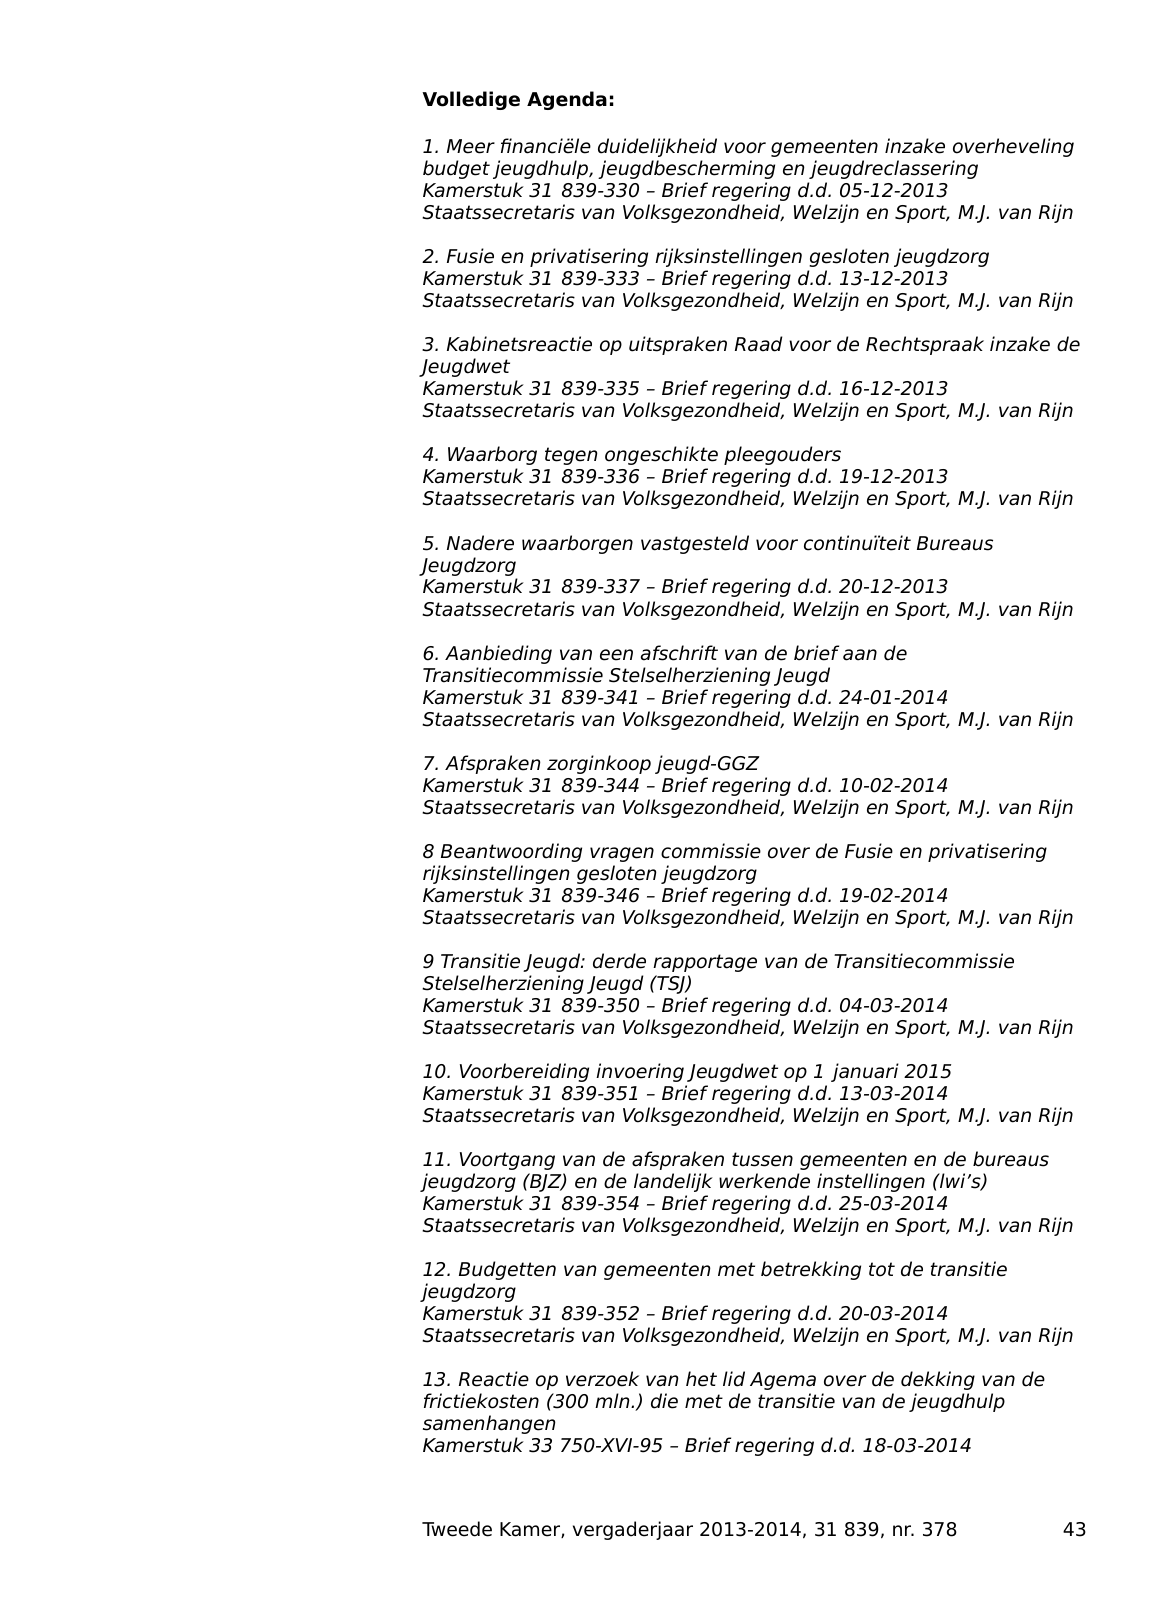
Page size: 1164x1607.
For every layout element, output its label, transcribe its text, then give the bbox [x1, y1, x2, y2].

text 10. Voorbereiding invoering Jeugdwet op 1 januari 2015 [422, 1061, 1087, 1083]
text Staatssecretaris van Volksgezondheid, Welzijn en Sport, M.J. van Rijn [422, 598, 1087, 620]
text Staatssecretaris van Volksgezondheid, Welzijn en Sport, M.J. van Rijn [422, 1215, 1087, 1237]
text Staatssecretaris van Volksgezondheid, Welzijn en Sport, M.J. van Rijn [422, 1325, 1087, 1347]
text 3. Kabinetsreactie op uitspraken Raad voor de Rechtspraak inzake de Jeugdwet [422, 334, 1087, 378]
text Kamerstuk 31 839-337 – Brief regering d.d. 20-12-2013 [422, 576, 1087, 598]
text Staatssecretaris van Volksgezondheid, Welzijn en Sport, M.J. van Rijn [422, 708, 1087, 731]
text Kamerstuk 31 839-354 – Brief regering d.d. 25-03-2014 [422, 1193, 1087, 1215]
text 2. Fusie en privatisering rijksinstellingen gesloten jeugdzorg [422, 246, 1087, 268]
text Kamerstuk 31 839-350 – Brief regering d.d. 04-03-2014 [422, 995, 1087, 1017]
text Staatssecretaris van Volksgezondheid, Welzijn en Sport, M.J. van Rijn [422, 797, 1087, 819]
text 12. Budgetten van gemeenten met betrekking tot de transitie jeugdzorg [422, 1259, 1087, 1303]
text Staatssecretaris van Volksgezondheid, Welzijn en Sport, M.J. van Rijn [422, 202, 1087, 224]
text Kamerstuk 31 839-336 – Brief regering d.d. 19-12-2013 [422, 466, 1087, 488]
text Kamerstuk 31 839-341 – Brief regering d.d. 24-01-2014 [422, 687, 1087, 708]
text Staatssecretaris van Volksgezondheid, Welzijn en Sport, M.J. van Rijn [422, 400, 1087, 422]
text 11. Voortgang van de afspraken tussen gemeenten en de bureaus jeugdzorg (BJZ) en de landelijk werkende instellingen (lwi’s) [422, 1149, 1087, 1193]
text Kamerstuk 31 839-344 – Brief regering d.d. 10-02-2014 [422, 775, 1087, 797]
text Kamerstuk 31 839-330 – Brief regering d.d. 05-12-2013 [422, 180, 1087, 202]
text 1. Meer financiële duidelijkheid voor gemeenten inzake overheveling budget jeugdhulp, jeugdbescherming en jeugdreclassering [422, 136, 1087, 180]
text 5. Nadere waarborgen vastgesteld voor continuïteit Bureaus Jeugdzorg [422, 532, 1087, 576]
text 8 Beantwoording vragen commissie over de Fusie en privatisering rijksinstellingen gesloten jeugdzorg [422, 841, 1087, 885]
text 4. Waarborg tegen ongeschikte pleegouders [422, 444, 1087, 466]
text Staatssecretaris van Volksgezondheid, Welzijn en Sport, M.J. van Rijn [422, 488, 1087, 510]
text Staatssecretaris van Volksgezondheid, Welzijn en Sport, M.J. van Rijn [422, 907, 1087, 929]
text Kamerstuk 31 839-333 – Brief regering d.d. 13-12-2013 [422, 268, 1087, 290]
text Kamerstuk 31 839-335 – Brief regering d.d. 16-12-2013 [422, 378, 1087, 400]
text Kamerstuk 31 839-352 – Brief regering d.d. 20-03-2014 [422, 1303, 1087, 1325]
text Staatssecretaris van Volksgezondheid, Welzijn en Sport, M.J. van Rijn [422, 1105, 1087, 1127]
text 7. Afspraken zorginkoop jeugd-GGZ [422, 753, 1087, 775]
text Kamerstuk 31 839-351 – Brief regering d.d. 13-03-2014 [422, 1083, 1087, 1105]
text 6. Aanbieding van een afschrift van de brief aan de Transitiecommissie Stelselherziening Jeugd [422, 643, 1087, 687]
text 13. Reactie op verzoek van het lid Agema over de dekking van de frictiekosten (300 mln.) die met de transitie van de jeugdhulp samenhangen [422, 1369, 1087, 1435]
text Staatssecretaris van Volksgezondheid, Welzijn en Sport, M.J. van Rijn [422, 1017, 1087, 1039]
subtitle Volledige Agenda: [422, 89, 1087, 111]
text Kamerstuk 31 839-346 – Brief regering d.d. 19-02-2014 [422, 885, 1087, 907]
text Kamerstuk 33 750-XVI-95 – Brief regering d.d. 18-03-2014 [422, 1435, 1087, 1457]
text 9 Transitie Jeugd: derde rapportage van de Transitiecommissie Stelselherziening Jeugd (TSJ) [422, 951, 1087, 995]
text Staatssecretaris van Volksgezondheid, Welzijn en Sport, M.J. van Rijn [422, 290, 1087, 312]
